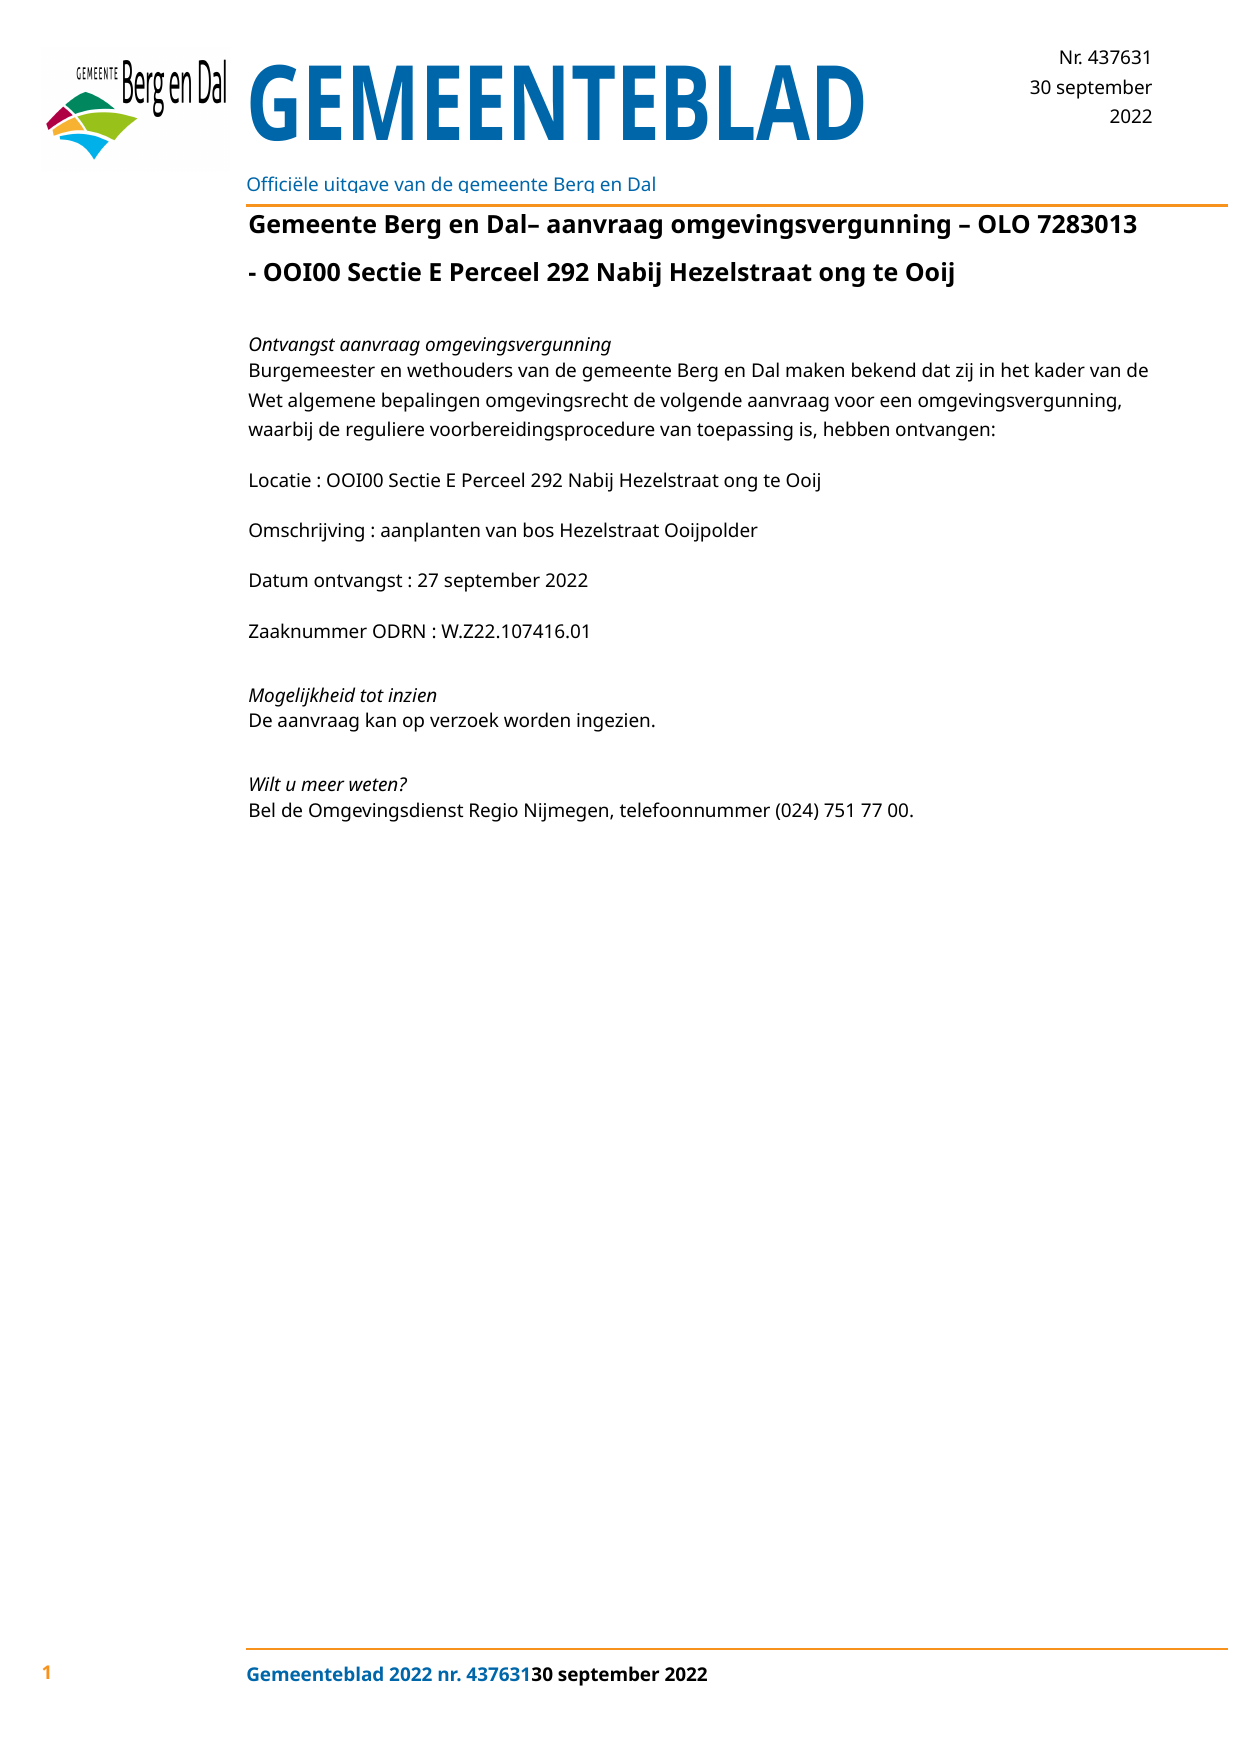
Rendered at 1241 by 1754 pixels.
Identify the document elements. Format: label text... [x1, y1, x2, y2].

text Zaaknummer ODRN : W.Z22.107416.01 [248, 618, 1152, 644]
text Burgemeester en wethouders van de gemeente Berg en Dal maken bekend dat zij in het kader van de Wet algemene bepalingen omgevingsrecht de volgende aanvraag voor een omgevingsvergunning, waarbij de reguliere voorbereidingsprocedure van toepassing is, hebben ontvangen: [248, 357, 1152, 442]
text De aanvraag kan op verzoek worden ingezien. [248, 708, 1152, 733]
text Mogelijkheid tot inzien [248, 682, 1152, 708]
text Omschrijving : aanplanten van bos Hezelstraat Ooijpolder [248, 517, 1152, 543]
text Bel de Omgevingsdienst Regio Nijmegen, telefoonnummer (024) 751 77 00. [248, 797, 1152, 823]
picture [41, 47, 231, 172]
text Gemeente Berg en Dal– aanvraag omgevingsvergunning – OLO 7283013 - OOI00 Sectie E Perceel 292 Nabij Hezelstraat ong te Ooij [248, 207, 1152, 288]
text Datum ontvangst : 27 september 2022 [248, 568, 1152, 593]
text Wilt u meer weten? [248, 772, 1152, 797]
text Ontvangst aanvraag omgevingsvergunning [248, 331, 1152, 357]
text Locatie : OOI00 Sectie E Perceel 292 Nabij Hezelstraat ong te Ooij [248, 467, 1152, 492]
